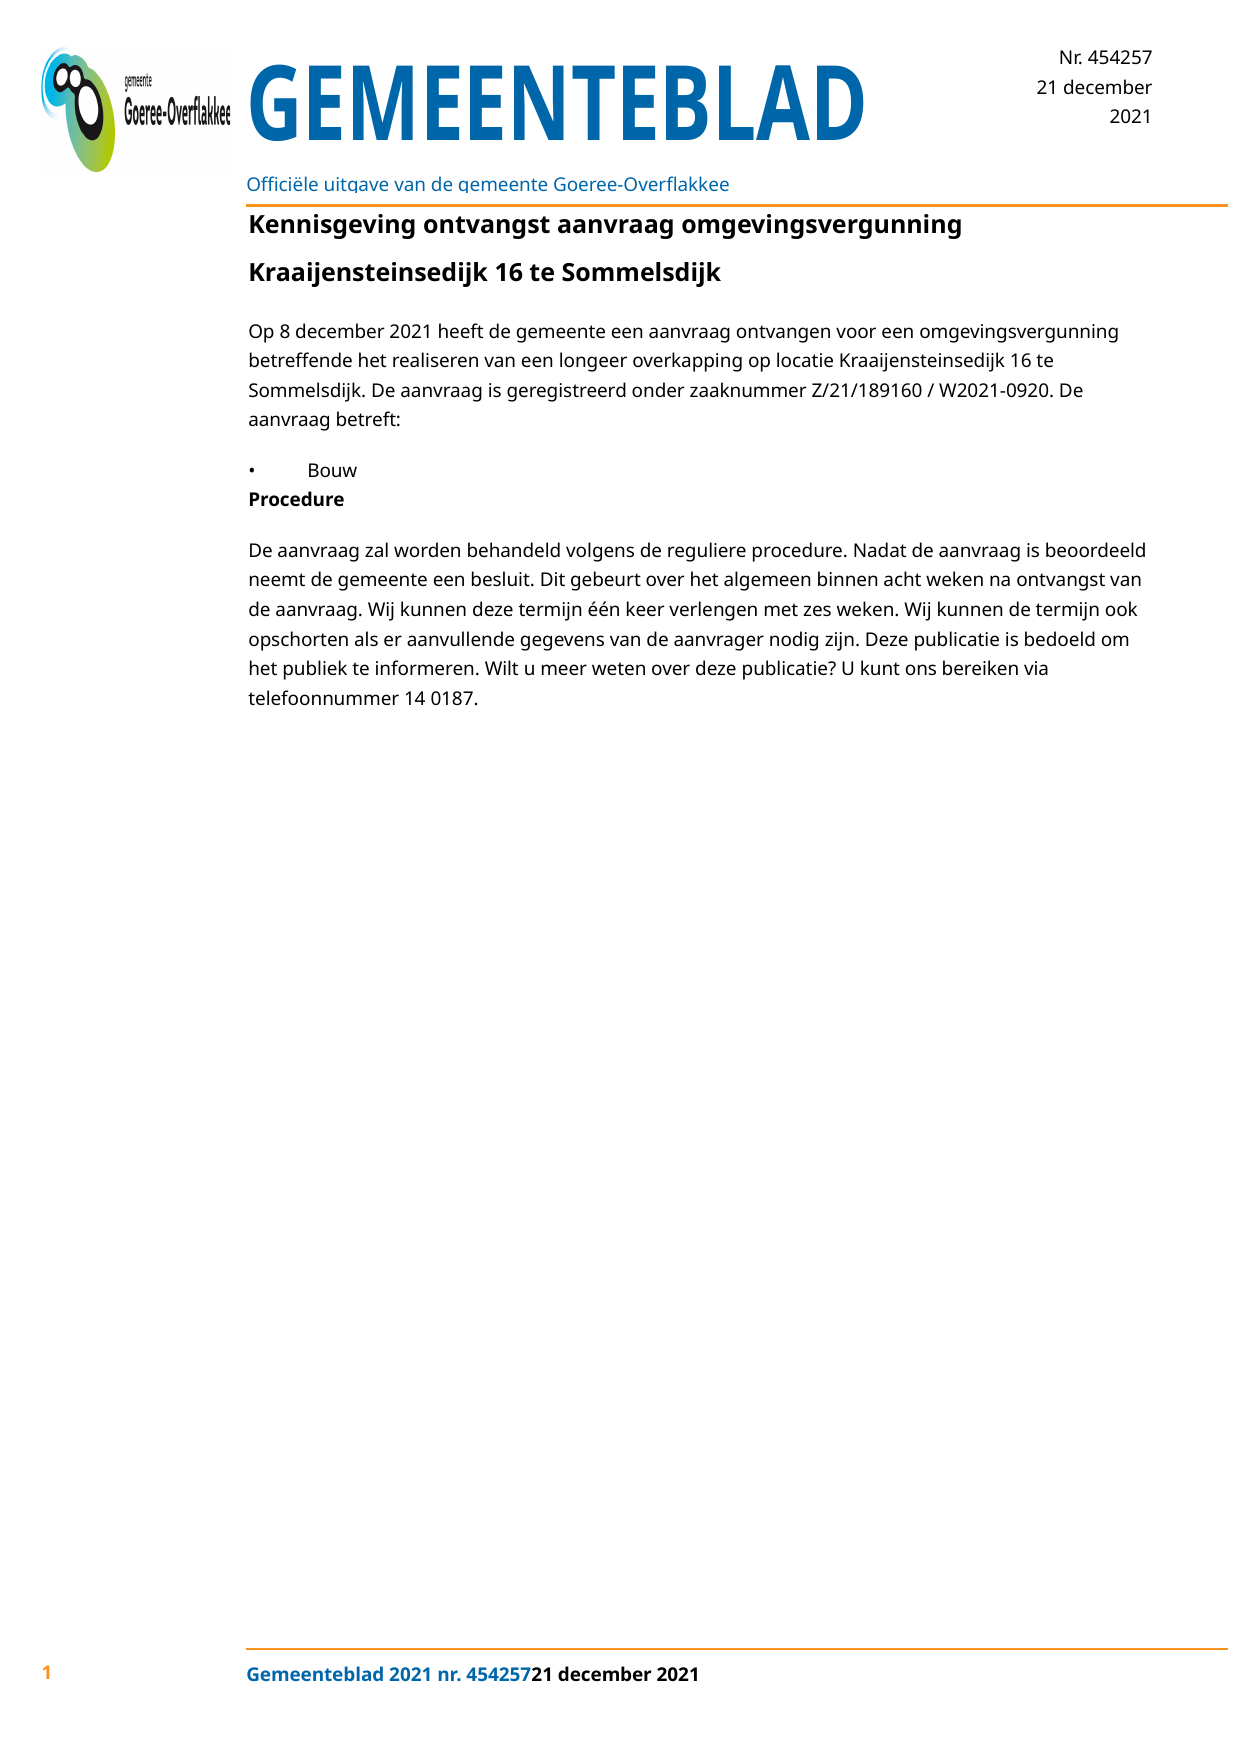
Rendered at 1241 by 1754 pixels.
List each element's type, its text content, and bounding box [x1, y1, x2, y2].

picture [41, 47, 231, 172]
list Bouw [248, 457, 1152, 483]
text Procedure [248, 487, 1152, 512]
text De aanvraag zal worden behandeld volgens de reguliere procedure. Nadat de aanvraag is beoordeeld neemt de gemeente een besluit. Dit gebeurt over het algemeen binnen acht weken na ontvangst van de aanvraag. Wij kunnen deze termijn één keer verlengen met zes weken. Wij kunnen de termijn ook opschorten als er aanvullende gegevens van de aanvrager nodig zijn. Deze publicatie is bedoeld om het publiek te informeren. Wilt u meer weten over deze publicatie? U kunt ons bereiken via telefoonnummer 14 0187. [248, 537, 1152, 711]
text Kennisgeving ontvangst aanvraag omgevingsvergunning Kraaijensteinsedijk 16 te Sommelsdijk [248, 207, 1152, 288]
text Op 8 december 2021 heeft de gemeente een aanvraag ontvangen voor een omgevingsvergunning betreffende het realiseren van een longeer overkapping op locatie Kraaijensteinsedijk 16 te Sommelsdijk. De aanvraag is geregistreerd onder zaaknummer Z/21/189160 / W2021-0920. De aanvraag betreft: [248, 318, 1152, 432]
